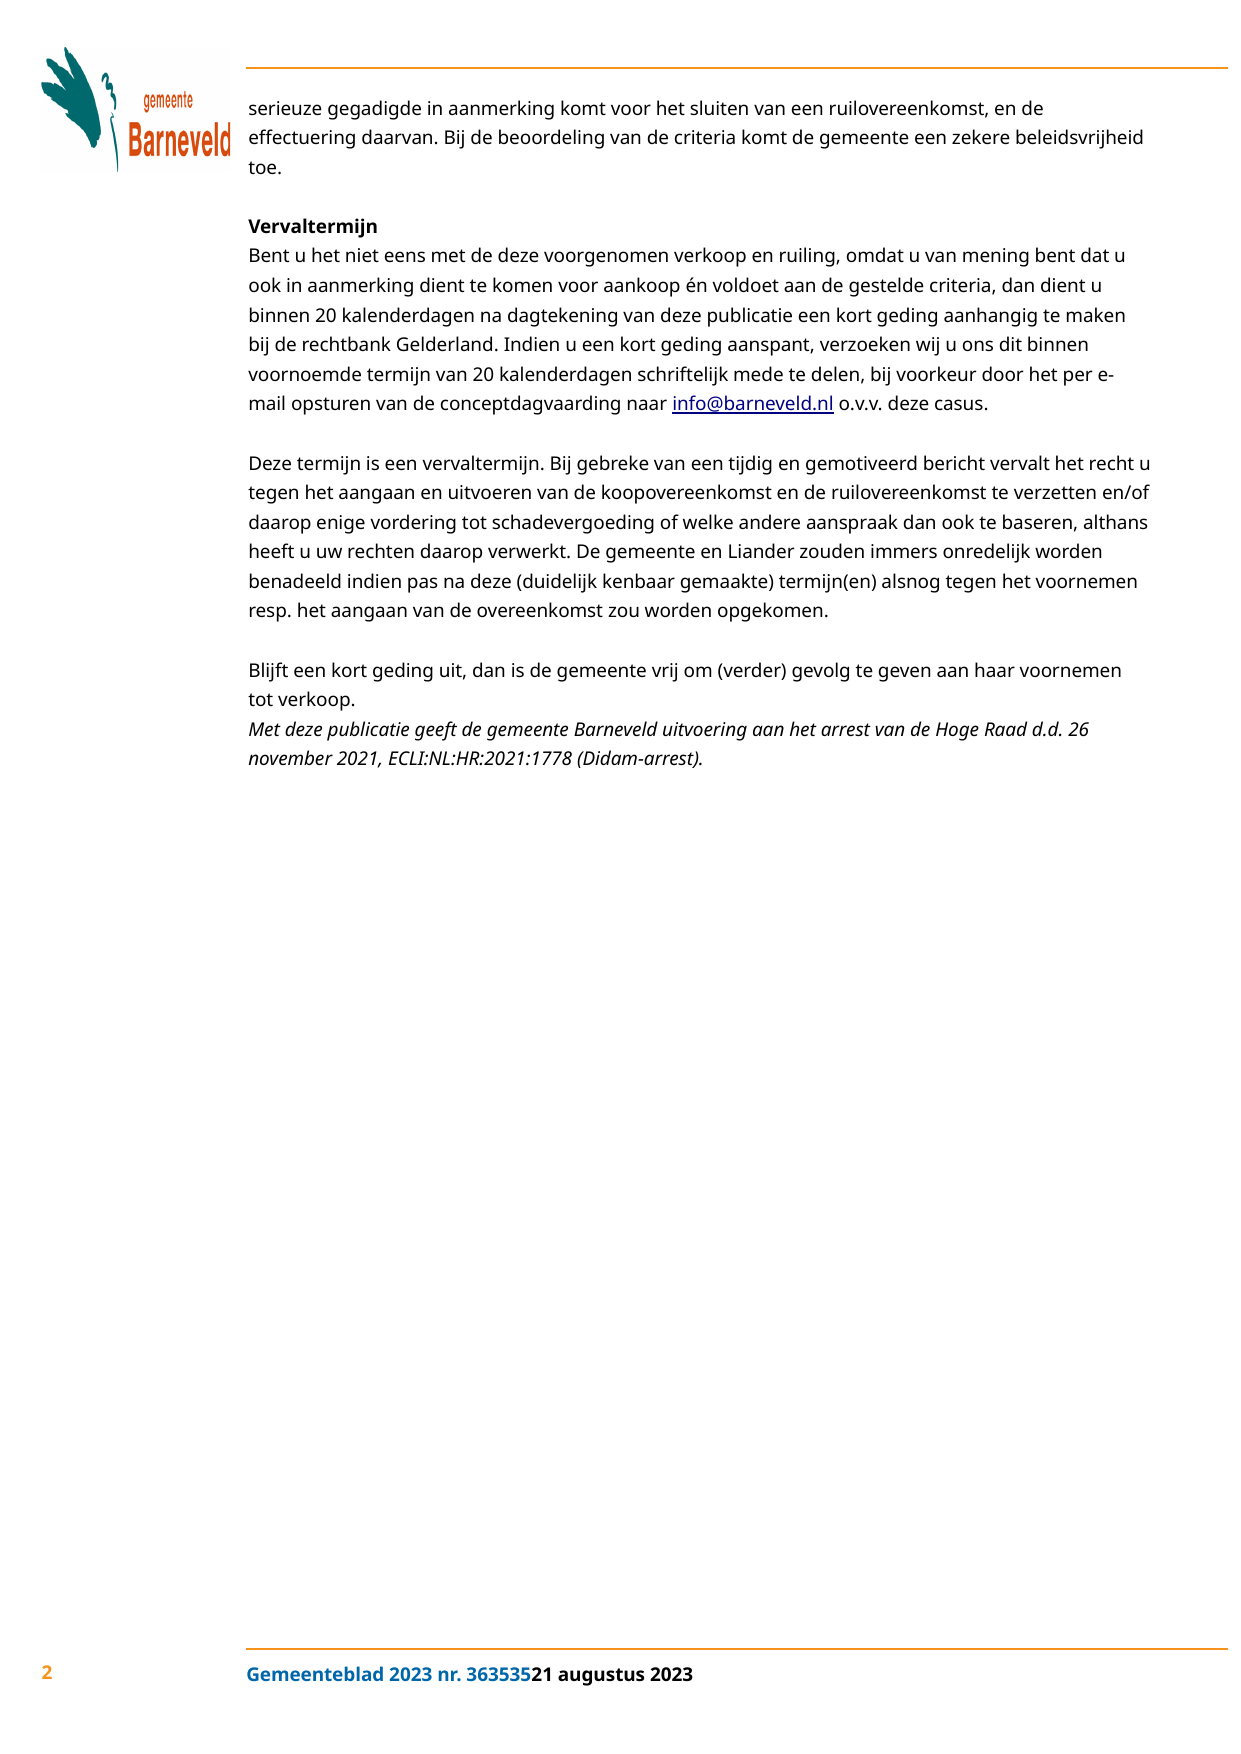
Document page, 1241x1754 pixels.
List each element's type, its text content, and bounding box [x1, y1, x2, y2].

text Blijft een kort geding uit, dan is de gemeente vrij om (verder) gevolg te geven aan haar voornemen tot verkoop. [248, 657, 1152, 712]
text Vervaltermijn [248, 213, 1152, 239]
text Bent u het niet eens met de deze voorgenomen verkoop en ruiling, omdat u van mening bent dat u ook in aanmerking dient te komen voor aankoop én voldoet aan de gestelde criteria, dan dient u binnen 20 kalenderdagen na dagtekening van deze publicatie een kort geding aanhangig te maken bij de rechtbank Gelderland. Indien u een kort geding aanspant, verzoeken wij u ons dit binnen voornoemde termijn van 20 kalenderdagen schriftelijk mede te delen, bij voorkeur door het per e-mail opsturen van de conceptdagvaarding naar info@barneveld.nl o.v.v. deze casus. [248, 243, 1152, 416]
picture [41, 47, 231, 172]
text Deze termijn is een vervaltermijn. Bij gebreke van een tijdig en gemotiveerd bericht vervalt het recht u tegen het aangaan en uitvoeren van de koopovereenkomst en de ruilovereenkomst te verzetten en/of daarop enige vordering tot schadevergoeding of welke andere aanspraak dan ook te baseren, althans heeft u uw rechten daarop verwerkt. De gemeente en Liander zouden immers onredelijk worden benadeeld indien pas na deze (duidelijk kenbaar gemaakte) termijn(en) alsnog tegen het voornemen resp. het aangaan van de overeenkomst zou worden opgekomen. [248, 450, 1152, 623]
text serieuze gegadigde in aanmerking komt voor het sluiten van een ruilovereenkomst, en de effectuering daarvan. Bij de beoordeling van de criteria komt de gemeente een zekere beleidsvrijheid toe. [248, 95, 1152, 180]
text Met deze publicatie geeft de gemeente Barneveld uitvoering aan het arrest van de Hoge Raad d.d. 26 november 2021, ECLI:NL:HR:2021:1778 (Didam-arrest). [248, 716, 1152, 771]
